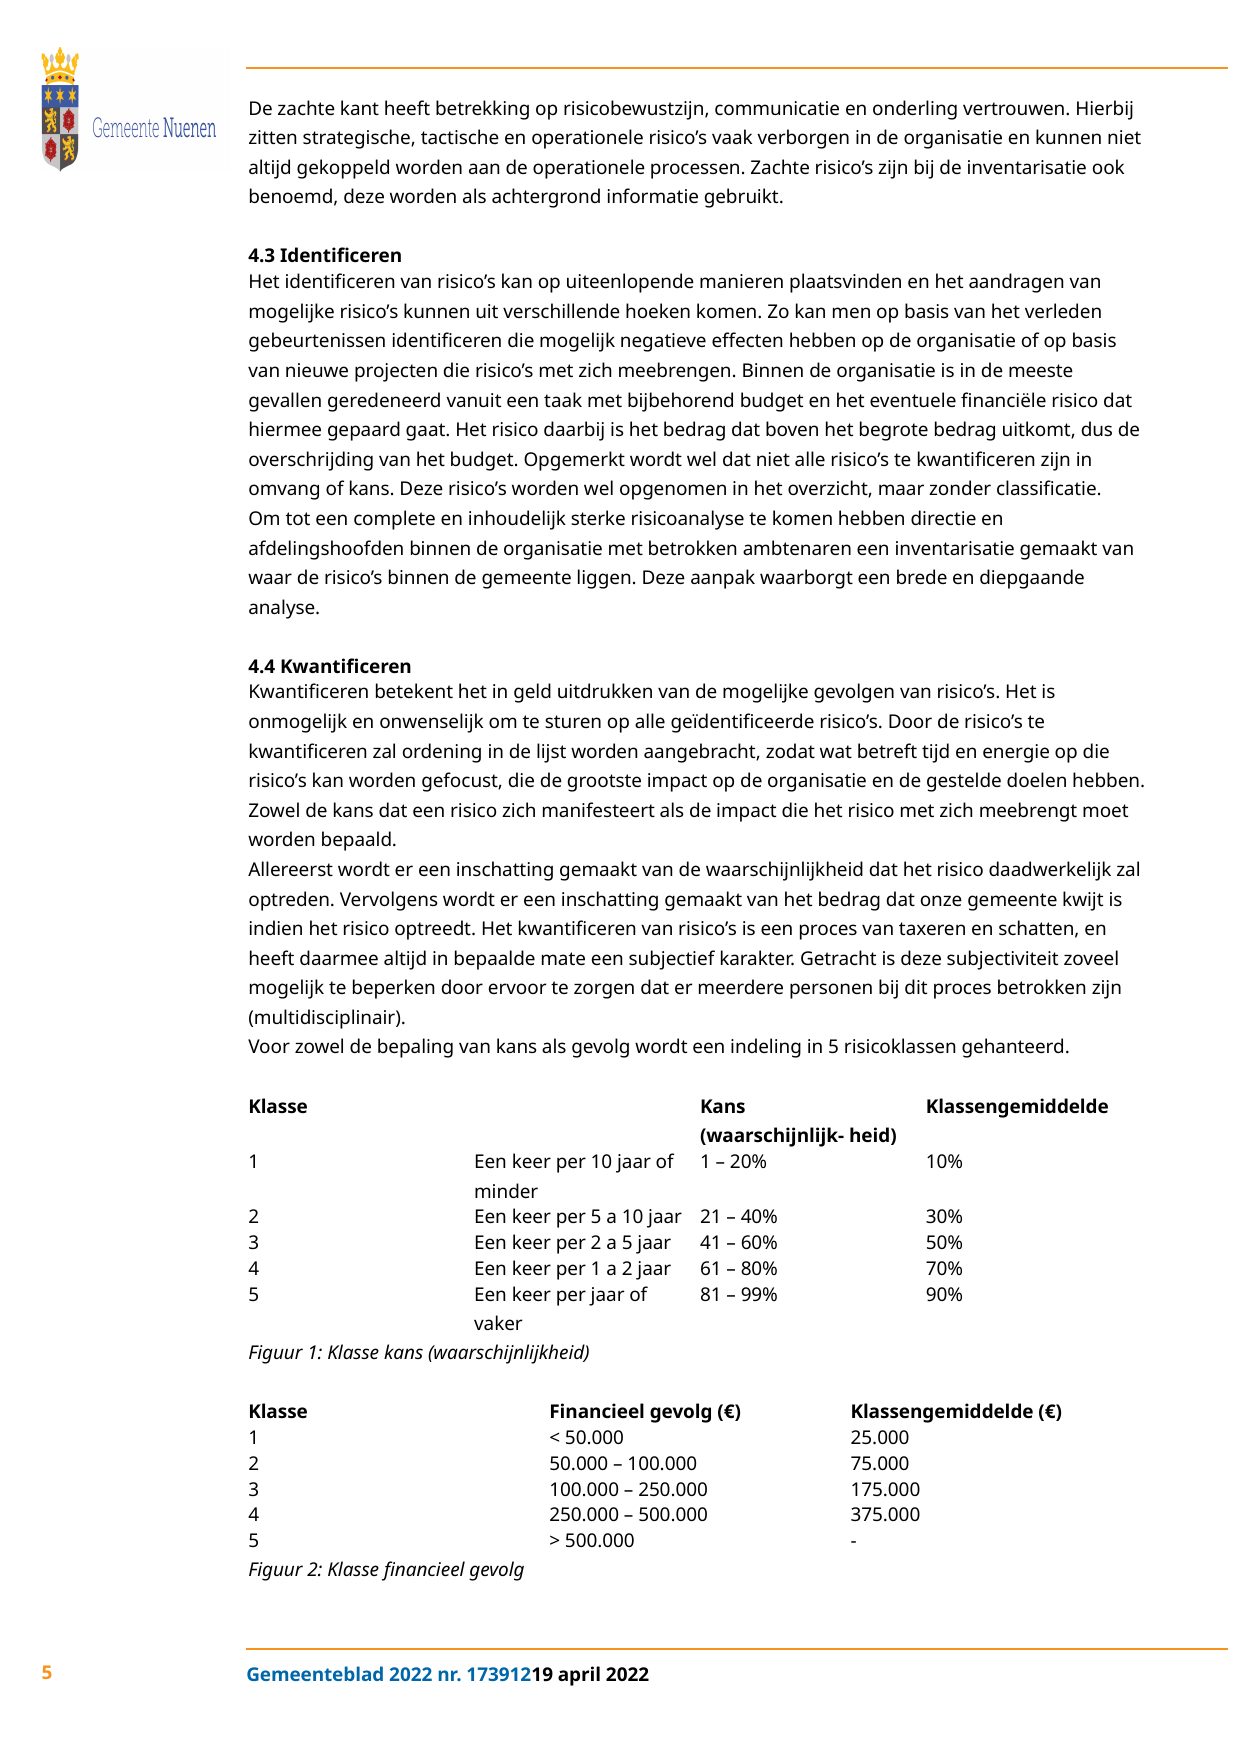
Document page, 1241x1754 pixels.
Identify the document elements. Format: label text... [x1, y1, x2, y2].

table_cell 175.000 [850, 1476, 1152, 1502]
text Figuur 1: Klasse kans (waarschijnlijkheid) [248, 1339, 1152, 1365]
table_header Klassengemiddelde (€) [850, 1399, 1152, 1424]
text Het identificeren van risico’s kan op uiteenlopende manieren plaatsvinden en het aandragen van mogelijke risico’s kunnen uit verschillende hoeken komen. Zo kan men op basis van het verleden gebeurtenissen identificeren die mogelijk negatieve effecten hebben op de organisatie of op basis van nieuwe projecten die risico’s met zich meebrengen. Binnen de organisatie is in de meeste gevallen geredeneerd vanuit een taak met bijbehorend budget en het eventuele financiële risico dat hiermee gepaard gaat. Het risico daarbij is het bedrag dat boven het begrote bedrag uitkomt, dus de overschrijding van het budget. Opgemerkt wordt wel dat niet alle risico’s te kwantificeren zijn in omvang of kans. Deze risico’s worden wel opgenomen in het overzicht, maar zonder classificatie. [248, 268, 1152, 501]
table_header Klasse [248, 1093, 700, 1148]
table_header Klasse [248, 1399, 549, 1424]
table_cell 3 [248, 1229, 474, 1255]
table_cell Een keer per 2 a 5 jaar [474, 1229, 700, 1255]
table_header Kans (waarschijnlijk- heid) [700, 1093, 926, 1148]
table_cell 4 [248, 1502, 549, 1527]
text De zachte kant heeft betrekking op risicobewustzijn, communicatie en onderling vertrouwen. Hierbij zitten strategische, tactische en operationele risico’s vaak verborgen in de organisatie en kunnen niet altijd gekoppeld worden aan de operationele processen. Zachte risico’s zijn bij de inventarisatie ook benoemd, deze worden als achtergrond informatie gebruikt. [248, 95, 1152, 209]
table_header Financieel gevolg (€) [549, 1399, 850, 1424]
text Kwantificeren betekent het in geld uitdrukken van de mogelijke gevolgen van risico’s. Het is onmogelijk en onwenselijk om te sturen op alle geïdentificeerde risico’s. Door de risico’s te kwantificeren zal ordening in de lijst worden aangebracht, zodat wat betreft tijd en energie op die risico’s kan worden gefocust, die de grootste impact op de organisatie en de gestelde doelen hebben. [248, 679, 1152, 793]
table_cell 81 – 99% [700, 1281, 926, 1336]
table_cell 3 [248, 1476, 549, 1502]
picture [41, 47, 231, 172]
table_cell Een keer per 5 a 10 jaar [474, 1204, 700, 1229]
table_cell 1 – 20% [700, 1148, 926, 1204]
table_cell 5 [248, 1281, 474, 1336]
table_cell 30% [926, 1204, 1152, 1229]
table_cell 21 – 40% [700, 1204, 926, 1229]
table_cell 25.000 [850, 1424, 1152, 1450]
table_cell 1 [248, 1148, 474, 1204]
table_cell 4 [248, 1255, 474, 1281]
table_cell < 50.000 [549, 1424, 850, 1450]
text Om tot een complete en inhoudelijk sterke risicoanalyse te komen hebben directie en afdelingshoofden binnen de organisatie met betrokken ambtenaren een inventarisatie gemaakt van waar de risico’s binnen de gemeente liggen. Deze aanpak waarborgt een brede en diepgaande analyse. [248, 505, 1152, 619]
table_cell Een keer per 10 jaar of minder [474, 1148, 700, 1204]
table_cell 250.000 – 500.000 [549, 1502, 850, 1527]
text 4.4 Kwantificeren [248, 653, 1152, 679]
table_cell 50.000 – 100.000 [549, 1450, 850, 1476]
text Voor zowel de bepaling van kans als gevolg wordt een indeling in 5 risicoklassen gehanteerd. [248, 1034, 1152, 1059]
table_cell Een keer per jaar of vaker [474, 1281, 700, 1336]
table_cell 2 [248, 1450, 549, 1476]
table_cell 70% [926, 1255, 1152, 1281]
table_cell 41 – 60% [700, 1229, 926, 1255]
text Figuur 2: Klasse financieel gevolg [248, 1556, 1152, 1582]
table_cell 1 [248, 1424, 549, 1450]
table_cell Een keer per 1 a 2 jaar [474, 1255, 700, 1281]
table_header Klassengemiddelde [926, 1093, 1152, 1148]
table_cell > 500.000 [549, 1527, 850, 1553]
text 4.3 Identificeren [248, 243, 1152, 268]
table_cell 375.000 [850, 1502, 1152, 1527]
table_cell 61 – 80% [700, 1255, 926, 1281]
table_cell 90% [926, 1281, 1152, 1336]
table_cell - [850, 1527, 1152, 1553]
table_cell 75.000 [850, 1450, 1152, 1476]
table_cell 5 [248, 1527, 549, 1553]
text Allereerst wordt er een inschatting gemaakt van de waarschijnlijkheid dat het risico daadwerkelijk zal optreden. Vervolgens wordt er een inschatting gemaakt van het bedrag dat onze gemeente kwijt is indien het risico optreedt. Het kwantificeren van risico’s is een proces van taxeren en schatten, en heeft daarmee altijd in bepaalde mate een subjectief karakter. Getracht is deze subjectiviteit zoveel mogelijk te beperken door ervoor te zorgen dat er meerdere personen bij dit proces betrokken zijn (multidisciplinair). [248, 856, 1152, 1030]
table_cell 2 [248, 1204, 474, 1229]
table_cell 10% [926, 1148, 1152, 1204]
table_cell 50% [926, 1229, 1152, 1255]
table_cell 100.000 – 250.000 [549, 1476, 850, 1502]
text Zowel de kans dat een risico zich manifesteert als de impact die het risico met zich meebrengt moet worden bepaald. [248, 797, 1152, 852]
